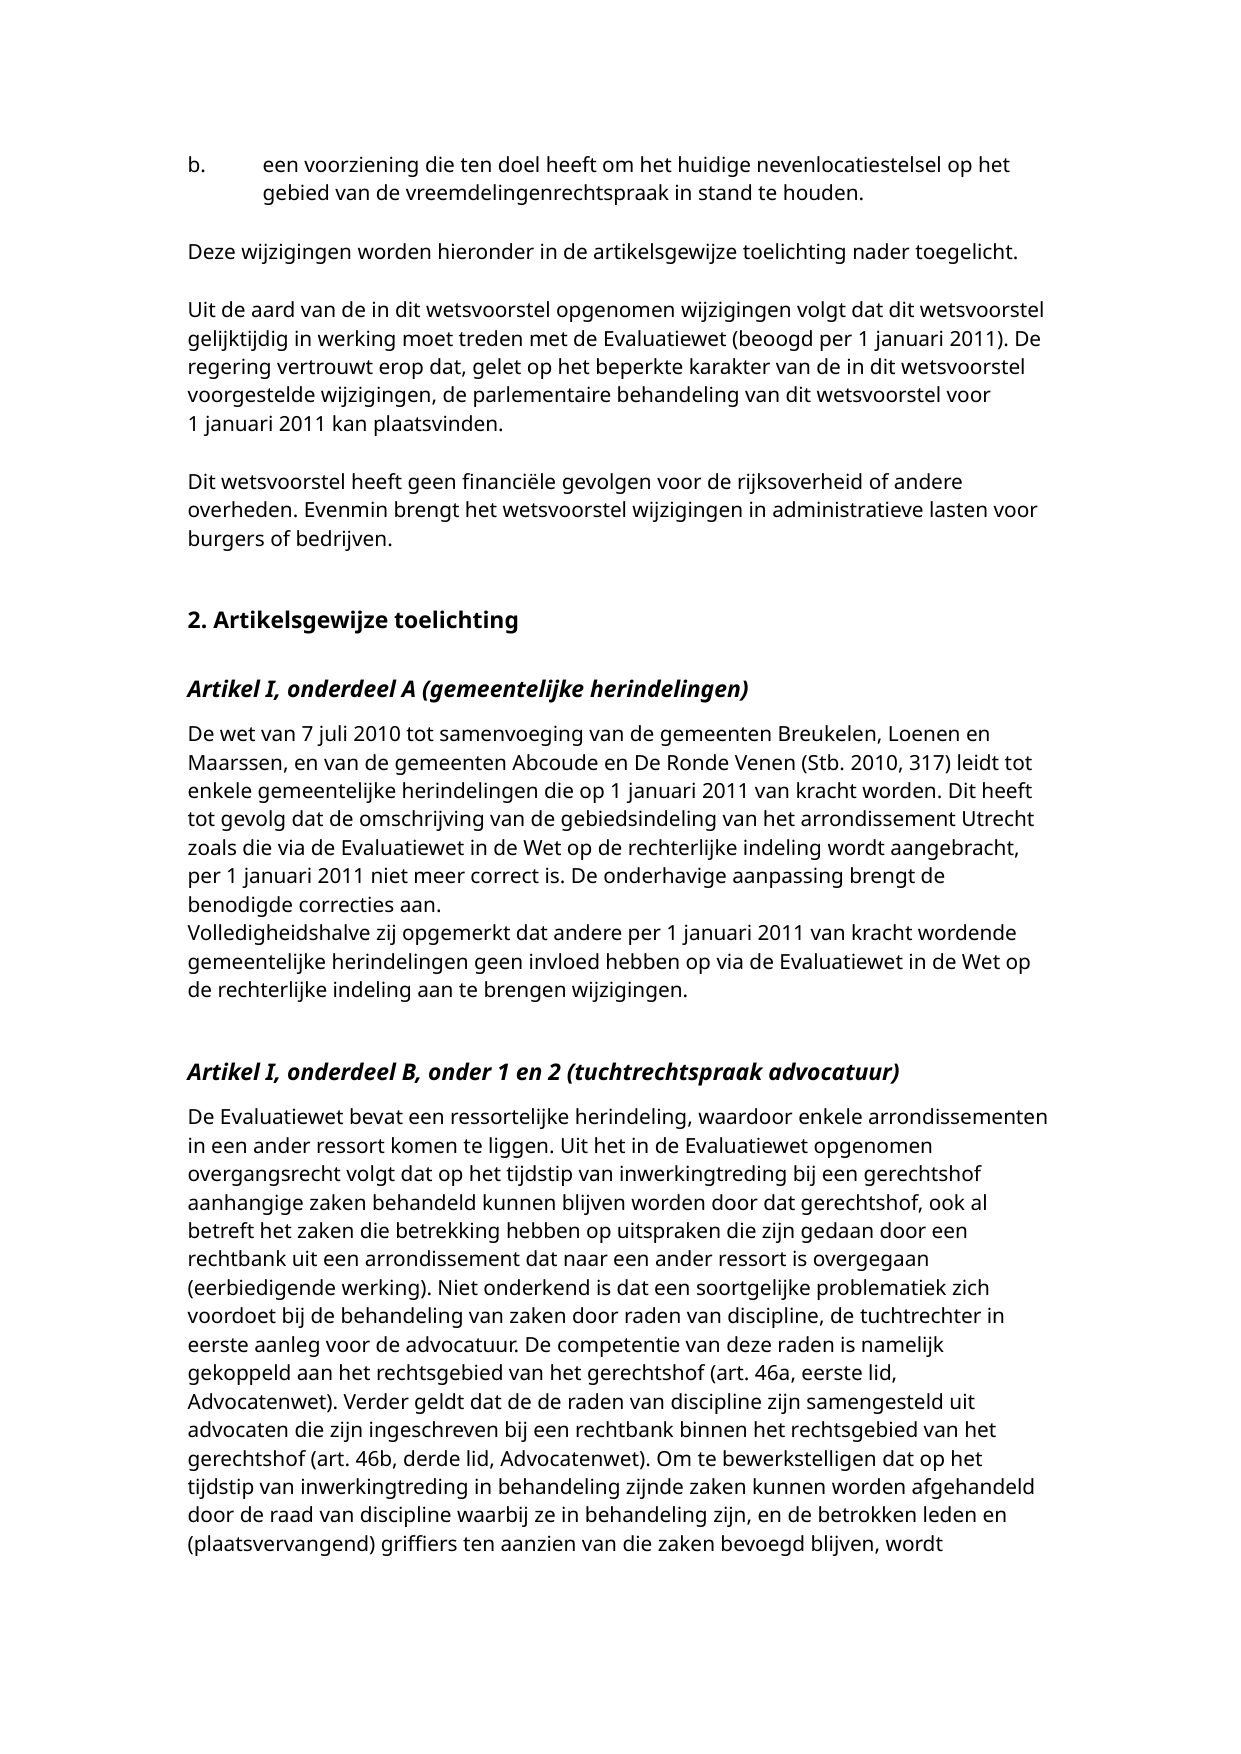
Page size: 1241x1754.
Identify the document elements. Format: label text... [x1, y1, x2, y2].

subtitle Artikel I, onderdeel B, onder 1 en 2 (tuchtrechtspraak advocatuur) [187, 1056, 1053, 1087]
text Dit wetsvoorstel heeft geen financiële gevolgen voor de rijksoverheid of andere overheden. Evenmin brengt het wetsvoorstel wijzigingen in administratieve lasten voor burgers of bedrijven. [187, 467, 1053, 552]
text Volledigheidshalve zij opgemerkt dat andere per 1 januari 2011 van kracht wordende gemeentelijke herindelingen geen invloed hebben op via de Evaluatiewet in de Wet op de rechterlijke indeling aan te brengen wijzigingen. [187, 918, 1053, 1004]
text De Evaluatiewet bevat een ressortelijke herindeling, waardoor enkele arrondissementen in een ander ressort komen te liggen. Uit het in de Evaluatiewet opgenomen overgangsrecht volgt dat op het tijdstip van inwerkingtreding bij een gerechtshof aanhangige zaken behandeld kunnen blijven worden door dat gerechtshof, ook al betreft het zaken die betrekking hebben op uitspraken die zijn gedaan door een rechtbank uit een arrondissement dat naar een ander ressort is overgegaan (eerbiedigende werking). Niet onderkend is dat een soortgelijke problematiek zich voordoet bij de behandeling van zaken door raden van discipline, de tuchtrechter in eerste aanleg voor de advocatuur. De competentie van deze raden is namelijk gekoppeld aan het rechtsgebied van het gerechtshof (art. 46a, eerste lid, Advocatenwet). Verder geldt dat de de raden van discipline zijn samengesteld uit advocaten die zijn ingeschreven bij een rechtbank binnen het rechtsgebied van het gerechtshof (art. 46b, derde lid, Advocatenwet). Om te bewerkstelligen dat op het tijdstip van inwerkingtreding in behandeling zijnde zaken kunnen worden afgehandeld door de raad van discipline waarbij ze in behandeling zijn, en de betrokken leden en (plaatsvervangend) griffiers ten aanzien van die zaken bevoegd blijven, wordt [187, 1102, 1053, 1557]
subtitle Artikel I, onderdeel A (gemeentelijke herindelingen) [187, 673, 1053, 704]
text Uit de aard van de in dit wetsvoorstel opgenomen wijzigingen volgt dat dit wetsvoorstel gelijktijdig in werking moet treden met de Evaluatiewet (beoogd per 1 januari 2011). De regering vertrouwt erop dat, gelet op het beperkte karakter van de in dit wetsvoorstel voorgestelde wijzigingen, de parlementaire behandeling van dit wetsvoorstel voor 1 januari 2011 kan plaatsvinden. [187, 295, 1053, 437]
subtitle 2. Artikelsgewijze toelichting [187, 604, 1053, 636]
text De wet van 7 juli 2010 tot samenvoeging van de gemeenten Breukelen, Loenen en Maarssen, en van de gemeenten Abcoude en De Ronde Venen (Stb. 2010, 317) leidt tot enkele gemeentelijke herindelingen die op 1 januari 2011 van kracht worden. Dit heeft tot gevolg dat de omschrijving van de gebiedsindeling van het arrondissement Utrecht zoals die via de Evaluatiewet in de Wet op de rechterlijke indeling wordt aangebracht, per 1 januari 2011 niet meer correct is. De onderhavige aanpassing brengt de benodigde correcties aan. [187, 719, 1053, 918]
list een voorziening die ten doel heeft om het huidige nevenlocatiestelsel op het gebied van de vreemdelingenrechtspraak in stand te houden. [187, 150, 1053, 207]
text Deze wijzigingen worden hieronder in de artikelsgewijze toelichting nader toegelicht. [187, 237, 1053, 265]
